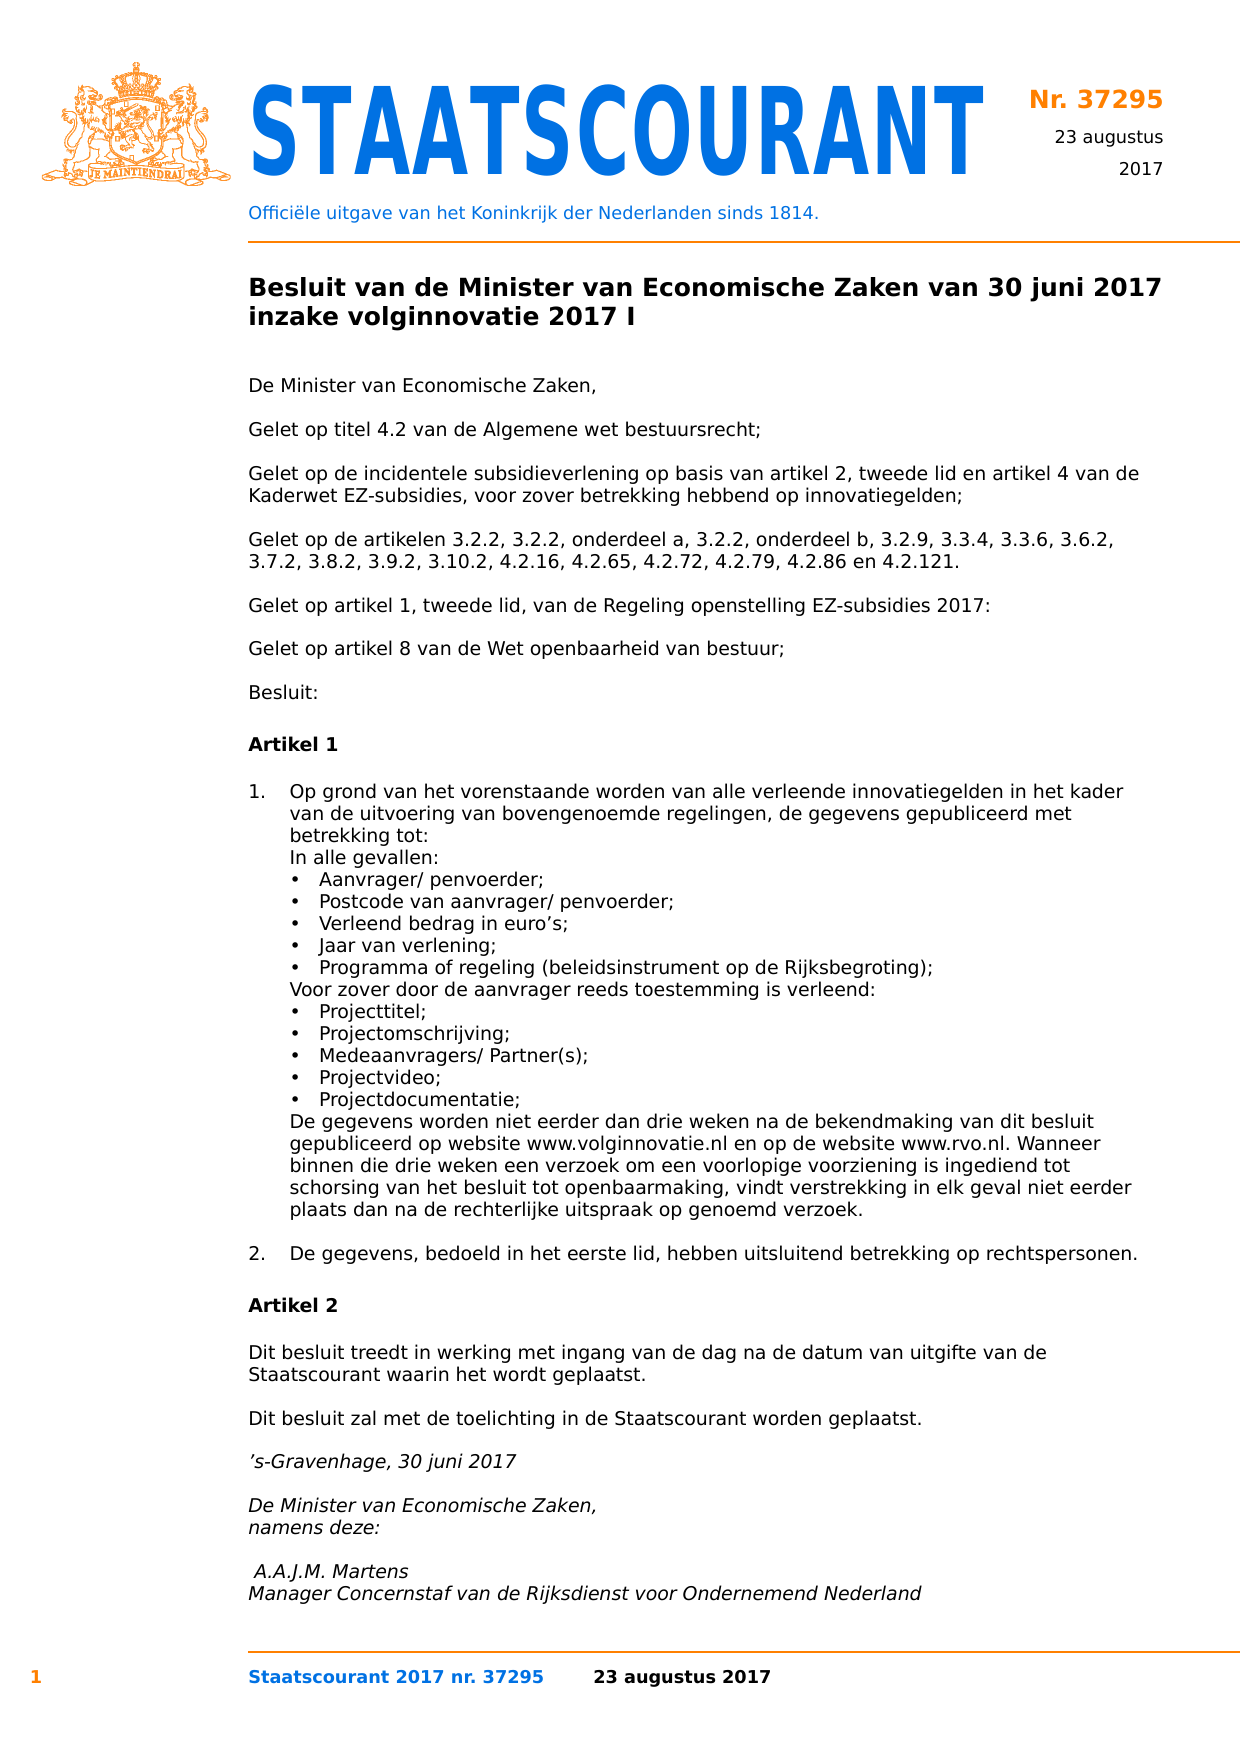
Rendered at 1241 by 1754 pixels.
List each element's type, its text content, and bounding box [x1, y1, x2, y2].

text • Postcode van aanvrager/ penvoerder; [289, 891, 1163, 913]
text Besluit: [248, 682, 1163, 704]
text ’s-Gravenhage, 30 juni 2017 [248, 1451, 1163, 1473]
text In alle gevallen: [289, 847, 1163, 869]
text Gelet op de artikelen 3.2.2, 3.2.2, onderdeel a, 3.2.2, onderdeel b, 3.2.9, 3.3.4, 3.3.6, 3.6.2, 3.7.2, 3.8.2, 3.9.2, 3.10.2, 4.2.16, 4.2.65, 4.2.72, 4.2.79, 4.2.86 en 4.2.121. [248, 529, 1163, 573]
subtitle Besluit van de Minister van Economische Zaken van 30 juni 2017 inzake volginnovatie 2017 I [248, 273, 1163, 331]
subtitle Artikel 2 [248, 1294, 1163, 1317]
text Gelet op artikel 8 van de Wet openbaarheid van bestuur; [248, 638, 1163, 660]
table_cell Officiële uitgave van het Koninkrijk der Nederlanden sinds 1814. [248, 203, 1240, 241]
subtitle Artikel 1 [248, 734, 1163, 756]
text • Programma of regeling (beleidsinstrument op de Rijksbegroting); [289, 957, 1163, 979]
text • Verleend bedrag in euro’s; [289, 913, 1163, 935]
text • Projectomschrijving; [289, 1023, 1163, 1045]
text De Minister van Economische Zaken, namens deze: A.A.J.M. Martens Manager Concernstaf van de Rijksdienst voor Ondernemend Nederland [248, 1495, 1163, 1605]
text Gelet op titel 4.2 van de Algemene wet bestuursrecht; [248, 419, 1163, 441]
table_header Nr. 37295 [998, 62, 1240, 121]
text 2. De gegevens, bedoeld in het eerste lid, hebben uitsluitend betrekking op rechtspersonen. [248, 1243, 1163, 1264]
text • Projectvideo; [289, 1067, 1163, 1089]
text Gelet op artikel 1, tweede lid, van de Regeling openstelling EZ-subsidies 2017: [248, 594, 1163, 616]
table_cell 23 augustus [998, 121, 1240, 153]
text De gegevens worden niet eerder dan drie weken na de bekendmaking van dit besluit gepubliceerd op website www.volginnovatie.nl en op de website www.rvo.nl. Wanneer binnen die drie weken een verzoek om een voorlopige voorziening is ingediend tot schorsing van het besluit tot openbaarmaking, vindt verstrekking in elk geval niet eerder plaats dan na de rechterlijke uitspraak op genoemd verzoek. [289, 1111, 1163, 1221]
table_cell 2017 [998, 153, 1240, 203]
text De Minister van Economische Zaken, [248, 375, 1163, 397]
text 1. Op grond van het vorenstaande worden van alle verleende innovatiegelden in het kader van de uitvoering van bovengenoemde regelingen, de gegevens gepubliceerd met betrekking tot: [248, 781, 1163, 847]
text • Projecttitel; [289, 1001, 1163, 1023]
text • Aanvrager/ penvoerder; [289, 869, 1163, 891]
table_header STAATSCOURANT [248, 62, 998, 203]
picture [41, 62, 231, 186]
text Dit besluit zal met de toelichting in de Staatscourant worden geplaatst. [248, 1407, 1163, 1429]
text • Projectdocumentatie; [289, 1089, 1163, 1111]
text • Medeaanvragers/ Partner(s); [289, 1045, 1163, 1067]
text Gelet op de incidentele subsidieverlening op basis van artikel 2, tweede lid en artikel 4 van de Kaderwet EZ-subsidies, voor zover betrekking hebbend op innovatiegelden; [248, 463, 1163, 507]
text • Jaar van verlening; [289, 935, 1163, 957]
text Dit besluit treedt in werking met ingang van de dag na de datum van uitgifte van de Staatscourant waarin het wordt geplaatst. [248, 1342, 1163, 1386]
text Voor zover door de aanvrager reeds toestemming is verleend: [289, 979, 1163, 1001]
table_header [25, 62, 248, 241]
